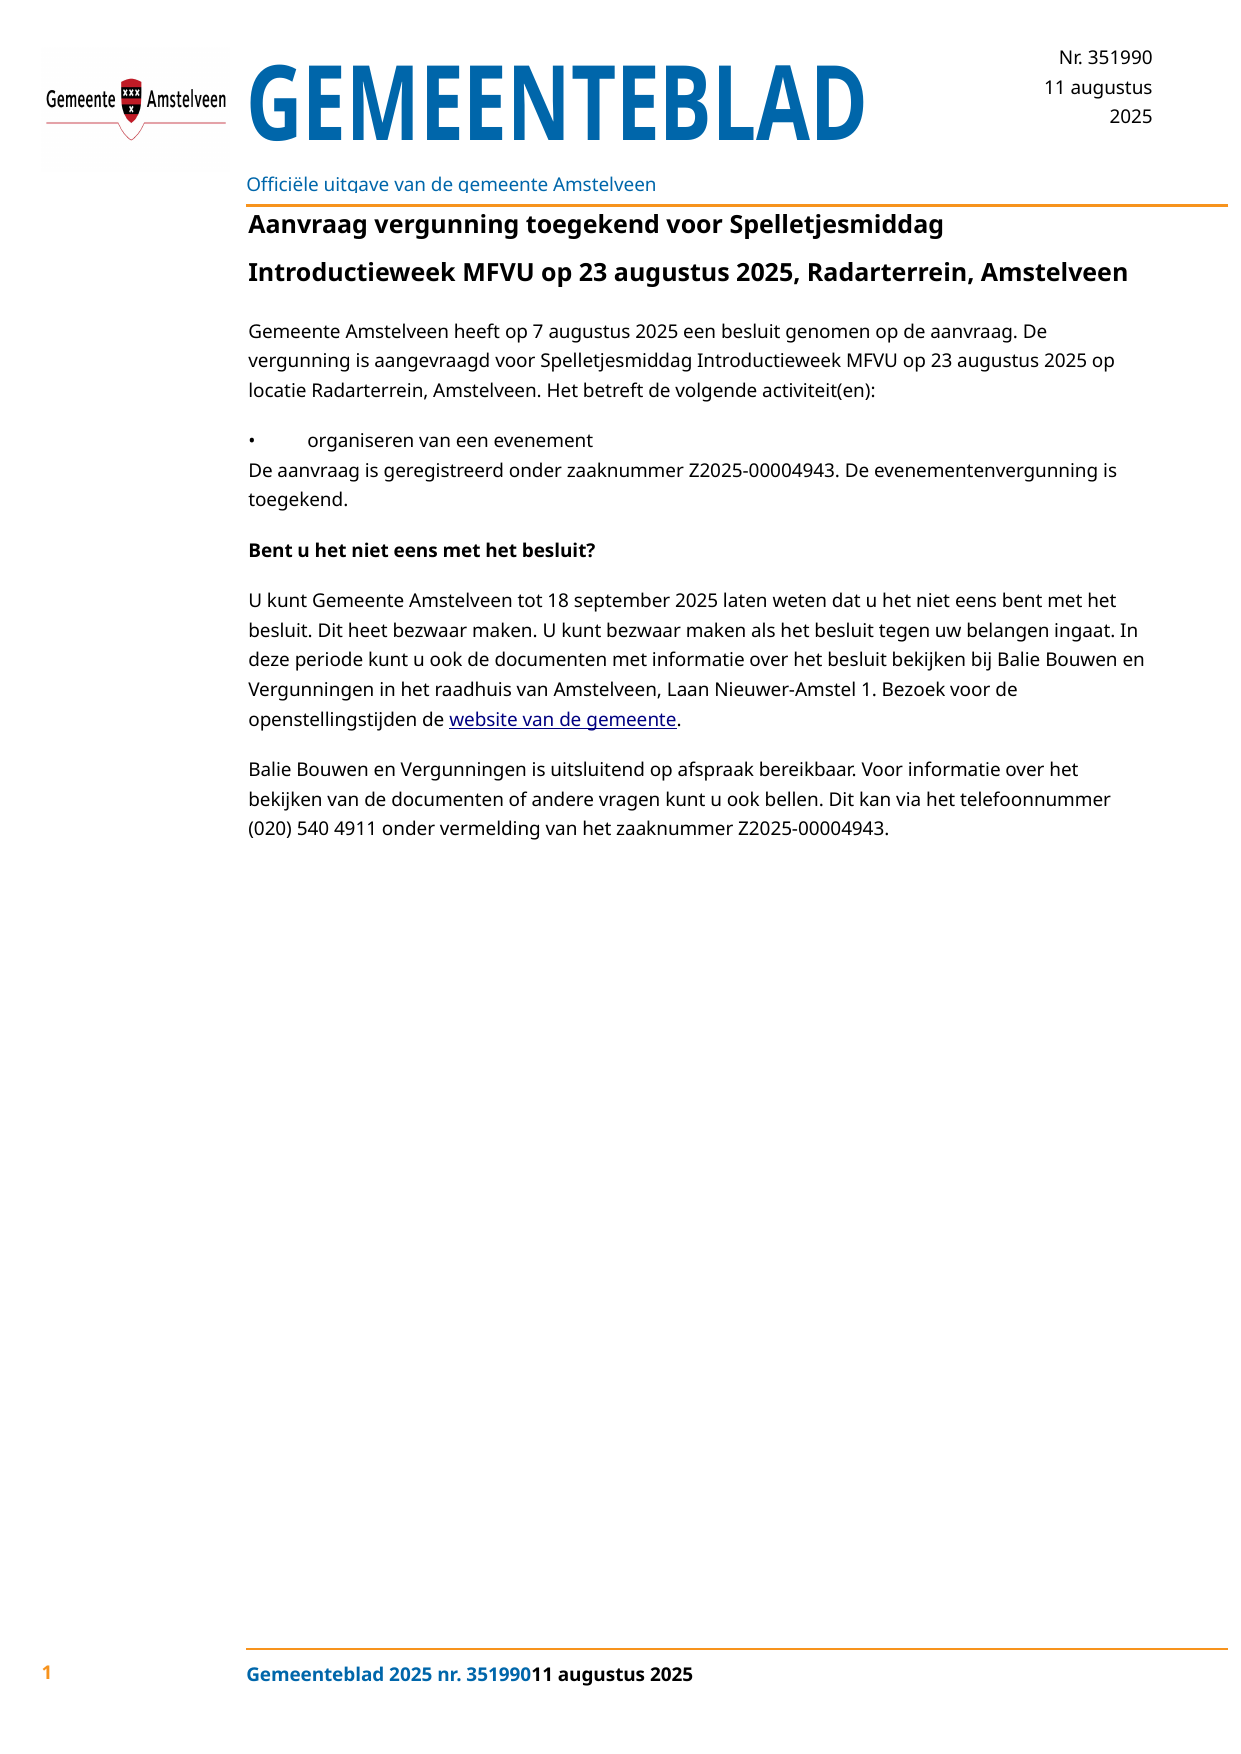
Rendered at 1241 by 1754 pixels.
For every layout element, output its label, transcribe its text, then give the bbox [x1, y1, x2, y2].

picture [41, 47, 231, 172]
text Balie Bouwen en Vergunningen is uitsluitend op afspraak bereikbaar. Voor informatie over het bekijken van de documenten of andere vragen kunt u ook bellen. Dit kan via het telefoonnummer (020) 540 4911 onder vermelding van het zaaknummer Z2025-00004943. [248, 756, 1152, 841]
text De aanvraag is geregistreerd onder zaaknummer Z2025-00004943. De evenementenvergunning is toegekend. [248, 457, 1152, 512]
list organiseren van een evenement [248, 427, 1152, 453]
text Bent u het niet eens met het besluit? [248, 537, 1152, 563]
text U kunt Gemeente Amstelveen tot 18 september 2025 laten weten dat u het niet eens bent met het besluit. Dit heet bezwaar maken. U kunt bezwaar maken als het besluit tegen uw belangen ingaat. In deze periode kunt u ook de documenten met informatie over het besluit bekijken bij Balie Bouwen en Vergunningen in het raadhuis van Amstelveen, Laan Nieuwer-Amstel 1. Bezoek voor de openstellingstijden de website van de gemeente. [248, 587, 1152, 732]
text Gemeente Amstelveen heeft op 7 augustus 2025 een besluit genomen op de aanvraag. De vergunning is aangevraagd voor Spelletjesmiddag Introductieweek MFVU op 23 augustus 2025 op locatie Radarterrein, Amstelveen. Het betreft de volgende activiteit(en): [248, 318, 1152, 403]
text Aanvraag vergunning toegekend voor Spelletjesmiddag Introductieweek MFVU op 23 augustus 2025, Radarterrein, Amstelveen [248, 207, 1152, 288]
